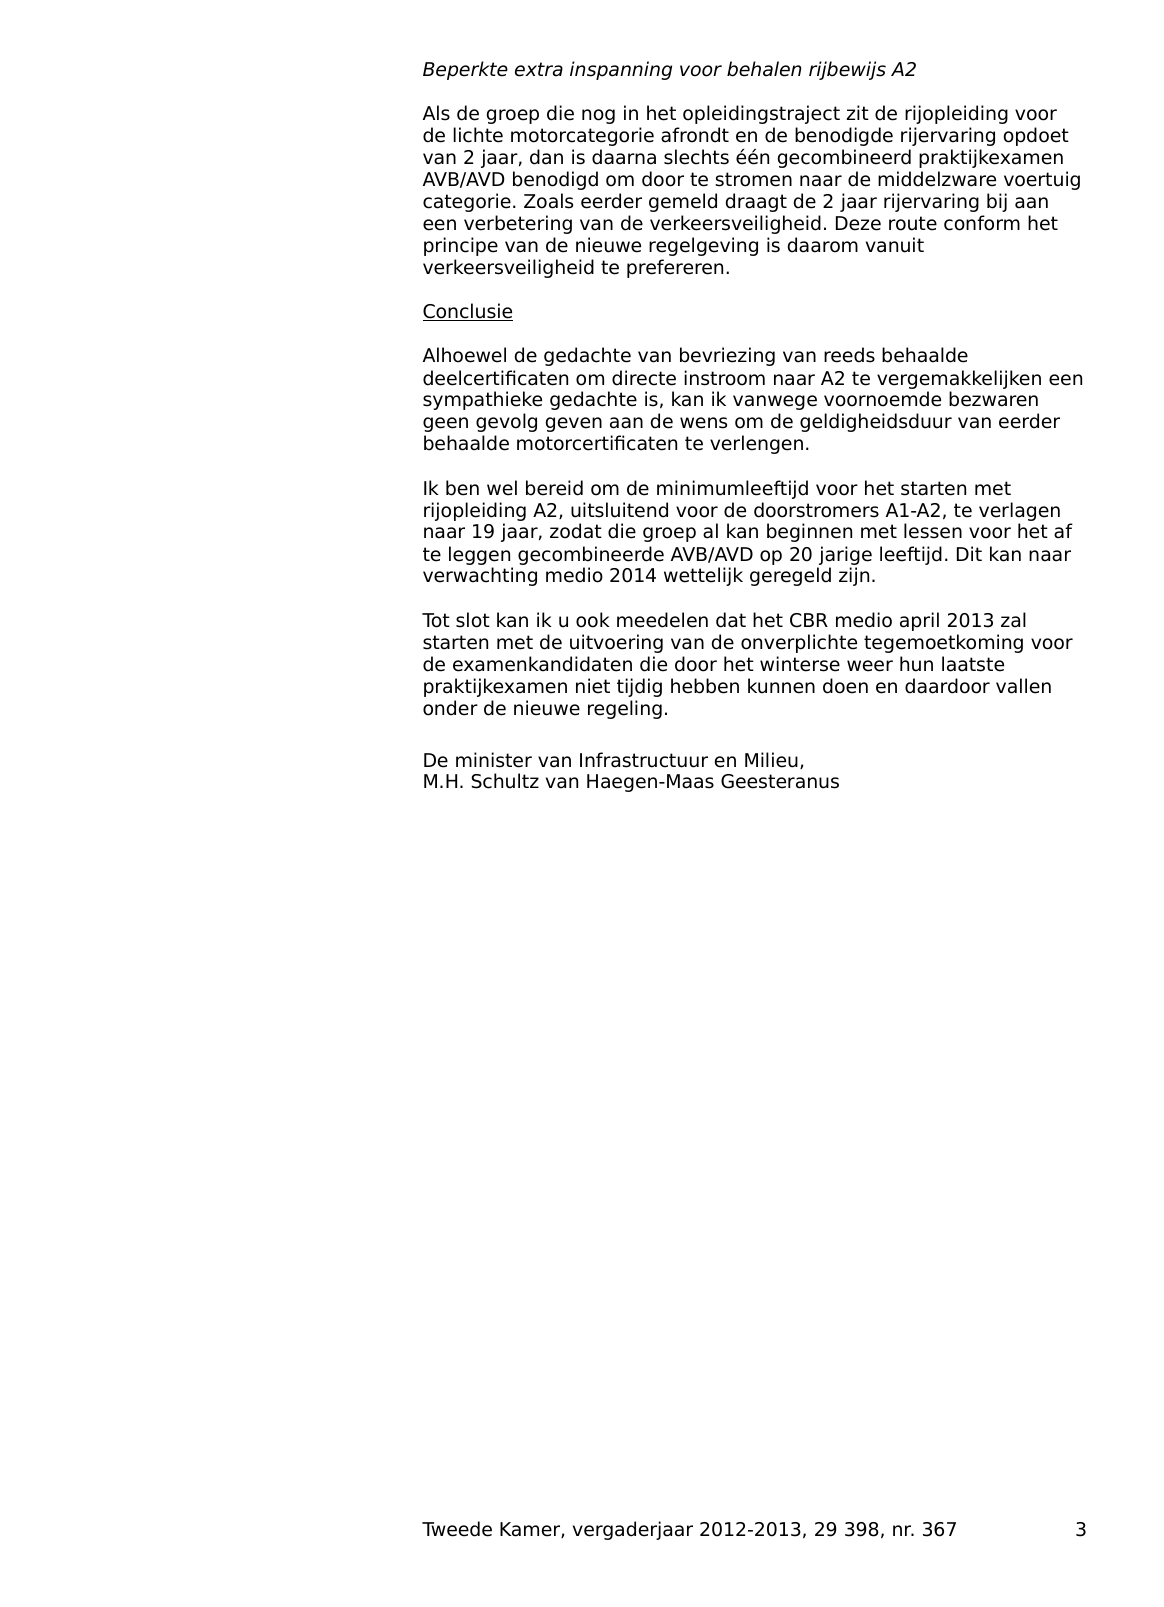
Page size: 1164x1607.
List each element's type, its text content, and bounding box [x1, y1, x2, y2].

text De minister van Infrastructuur en Milieu, M.H. Schultz van Haegen-Maas Geesteranus [422, 749, 1087, 793]
subtitle Beperkte extra inspanning voor behalen rijbewijs A2 [422, 59, 1087, 81]
text Alhoewel de gedachte van bevriezing van reeds behaalde deelcertificaten om directe instroom naar A2 te vergemakkelijken een sympathieke gedachte is, kan ik vanwege voornoemde bezwaren geen gevolg geven aan de wens om de geldigheidsduur van eerder behaalde motorcertificaten te verlengen. [422, 345, 1087, 455]
text Als de groep die nog in het opleidingstraject zit de rijopleiding voor de lichte motorcategorie afrondt en de benodigde rijervaring opdoet van 2 jaar, dan is daarna slechts één gecombineerd praktijkexamen AVB/AVD benodigd om door te stromen naar de middelzware voertuig categorie. Zoals eerder gemeld draagt de 2 jaar rijervaring bij aan een verbetering van de verkeersveiligheid. Deze route conform het principe van de nieuwe regelgeving is daarom vanuit verkeersveiligheid te prefereren. [422, 103, 1087, 279]
text Tot slot kan ik u ook meedelen dat het CBR medio april 2013 zal starten met de uitvoering van de onverplichte tegemoetkoming voor de examenkandidaten die door het winterse weer hun laatste praktijkexamen niet tijdig hebben kunnen doen en daardoor vallen onder de nieuwe regeling. [422, 609, 1087, 719]
text Ik ben wel bereid om de minimumleeftijd voor het starten met rijopleiding A2, uitsluitend voor de doorstromers A1-A2, te verlagen naar 19 jaar, zodat die groep al kan beginnen met lessen voor het af te leggen gecombineerde AVB/AVD op 20 jarige leeftijd. Dit kan naar verwachting medio 2014 wettelijk geregeld zijn. [422, 477, 1087, 587]
subtitle Conclusie [422, 301, 1087, 323]
